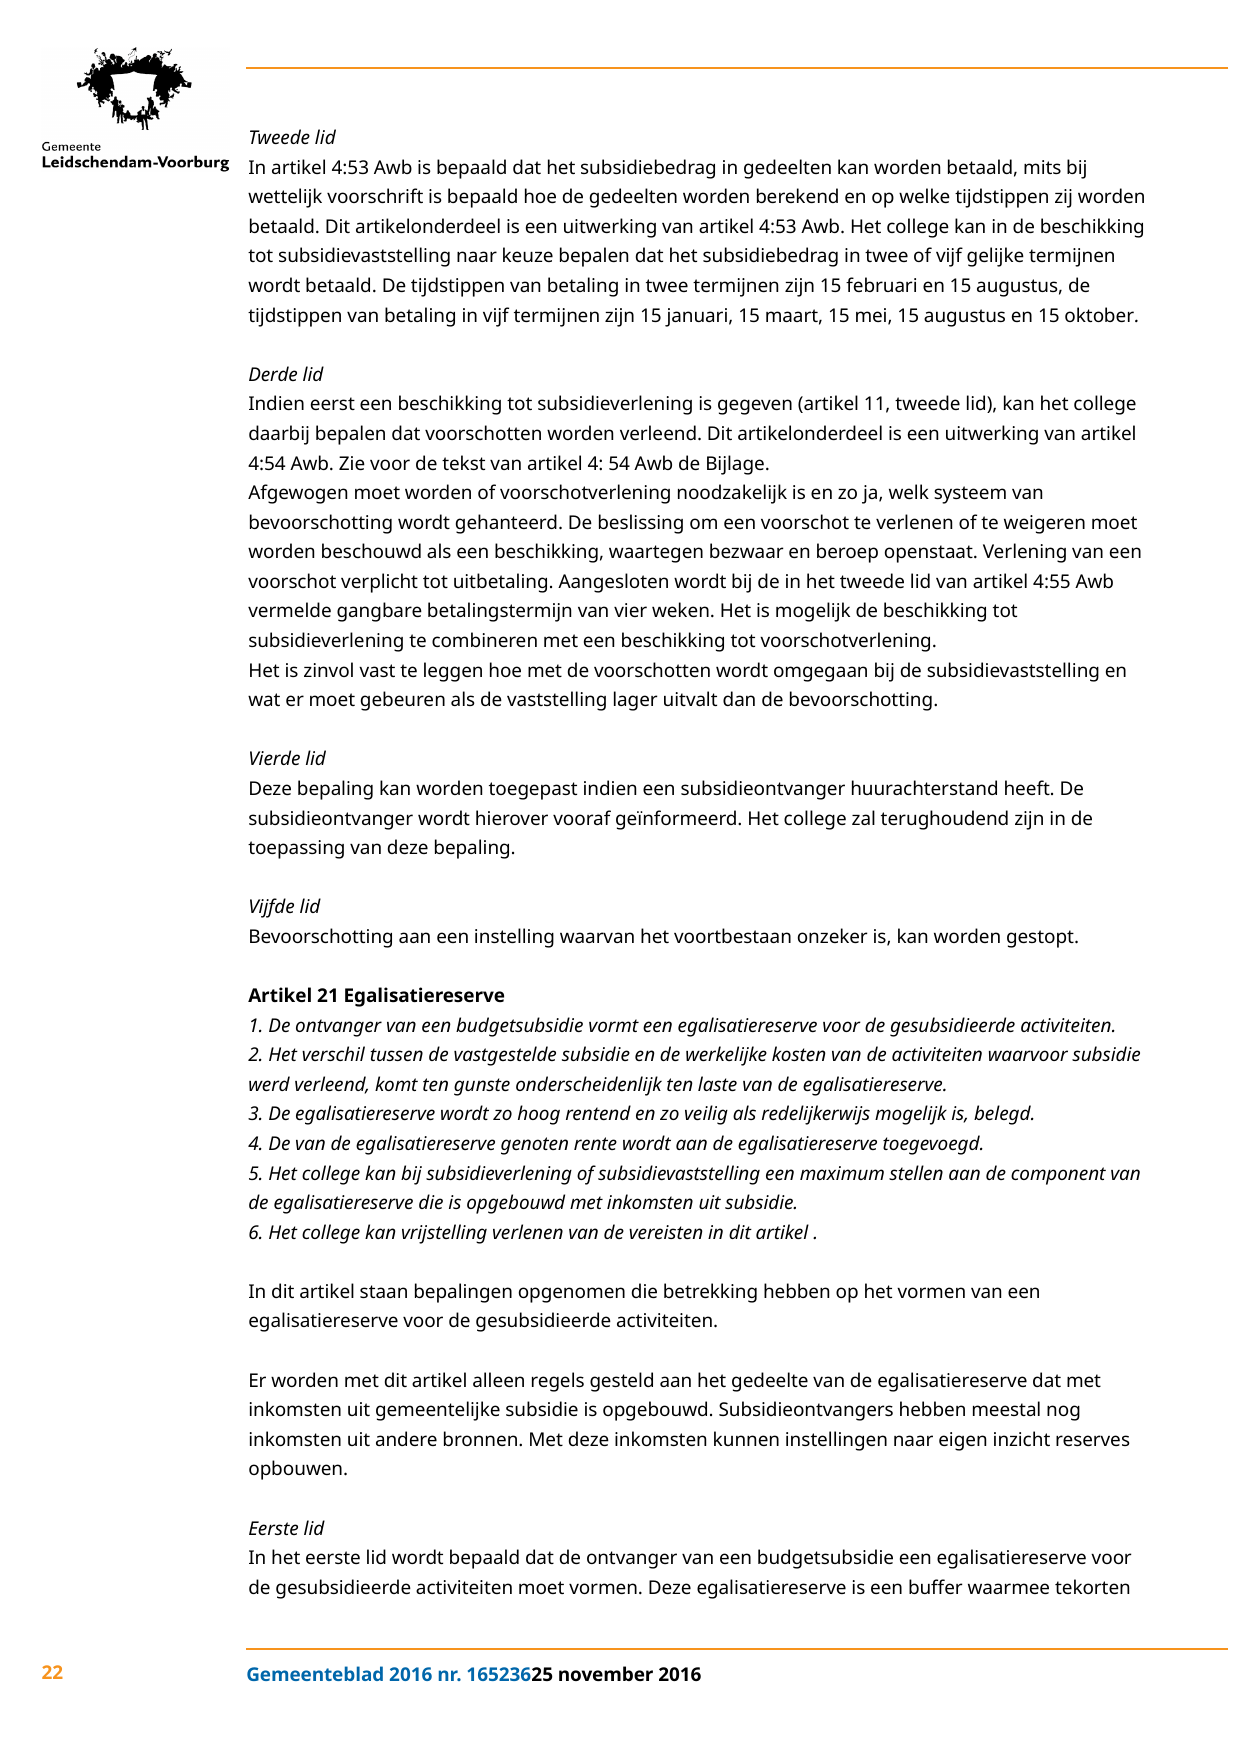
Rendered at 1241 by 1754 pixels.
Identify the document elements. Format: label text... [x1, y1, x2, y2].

text Het is zinvol vast te leggen hoe met de voorschotten wordt omgegaan bij de subsidievaststelling en wat er moet gebeuren als de vaststelling lager uitvalt dan de bevoorschotting. [248, 657, 1152, 712]
text 6. Het college kan vrijstelling verlenen van de vereisten in dit artikel . [248, 1219, 1152, 1245]
text Indien eerst een beschikking tot subsidieverlening is gegeven (artikel 11, tweede lid), kan het college daarbij bepalen dat voorschotten worden verleend. Dit artikelonderdeel is een uitwerking van artikel 4:54 Awb. Zie voor de tekst van artikel 4: 54 Awb de Bijlage. [248, 391, 1152, 476]
text Eerste lid [248, 1515, 1152, 1541]
text Deze bepaling kan worden toegepast indien een subsidieontvanger huurachterstand heeft. De subsidieontvanger wordt hierover vooraf geïnformeerd. Het college zal terughoudend zijn in de toepassing van deze bepaling. [248, 775, 1152, 860]
text 3. De egalisatiereserve wordt zo hoog rentend en zo veilig als redelijkerwijs mogelijk is, belegd. [248, 1101, 1152, 1126]
text 5. Het college kan bij subsidieverlening of subsidievaststelling een maximum stellen aan de component van de egalisatiereserve die is opgebouwd met inkomsten uit subsidie. [248, 1160, 1152, 1215]
text Vijfde lid [248, 893, 1152, 919]
text Afgewogen moet worden of voorschotverlening noodzakelijk is en zo ja, welk systeem van bevoorschotting wordt gehanteerd. De beslissing om een voorschot te verlenen of te weigeren moet worden beschouwd als een beschikking, waartegen bezwaar en beroep openstaat. Verlening van een voorschot verplicht tot uitbetaling. Aangesloten wordt bij de in het tweede lid van artikel 4:55 Awb vermelde gangbare betalingstermijn van vier weken. Het is mogelijk de beschikking tot subsidieverlening te combineren met een beschikking tot voorschotverlening. [248, 479, 1152, 653]
text In het eerste lid wordt bepaald dat de ontvanger van een budgetsubsidie een egalisatiereserve voor de gesubsidieerde activiteiten moet vormen. Deze egalisatiereserve is een buffer waarmee tekorten [248, 1544, 1152, 1600]
text 4. De van de egalisatiereserve genoten rente wordt aan de egalisatiereserve toegevoegd. [248, 1130, 1152, 1156]
text Vierde lid [248, 746, 1152, 771]
text Bevoorschotting aan een instelling waarvan het voortbestaan onzeker is, kan worden gestopt. [248, 923, 1152, 949]
text Er worden met dit artikel alleen regels gesteld aan het gedeelte van de egalisatiereserve dat met inkomsten uit gemeentelijke subsidie is opgebouwd. Subsidieontvangers hebben meestal nog inkomsten uit andere bronnen. Met deze inkomsten kunnen instellingen naar eigen inzicht reserves opbouwen. [248, 1367, 1152, 1481]
text In dit artikel staan bepalingen opgenomen die betrekking hebben op het vormen van een egalisatiereserve voor de gesubsidieerde activiteiten. [248, 1278, 1152, 1333]
text 1. De ontvanger van een budgetsubsidie vormt een egalisatiereserve voor de gesubsidieerde activiteiten. [248, 1012, 1152, 1038]
text Derde lid [248, 361, 1152, 387]
text 2. Het verschil tussen de vastgestelde subsidie en de werkelijke kosten van de activiteiten waarvoor subsidie werd verleend, komt ten gunste onderscheidenlijk ten laste van de egalisatiereserve. [248, 1041, 1152, 1097]
text Artikel 21 Egalisatiereserve [248, 982, 1152, 1008]
text Tweede lid [248, 124, 1152, 150]
text In artikel 4:53 Awb is bepaald dat het subsidiebedrag in gedeelten kan worden betaald, mits bij wettelijk voorschrift is bepaald hoe de gedeelten worden berekend en op welke tijdstippen zij worden betaald. Dit artikelonderdeel is een uitwerking van artikel 4:53 Awb. Het college kan in de beschikking tot subsidievaststelling naar keuze bepalen dat het subsidiebedrag in twee of vijf gelijke termijnen wordt betaald. De tijdstippen van betaling in twee termijnen zijn 15 februari en 15 augustus, de tijdstippen van betaling in vijf termijnen zijn 15 januari, 15 maart, 15 mei, 15 augustus en 15 oktober. [248, 154, 1152, 328]
picture [41, 47, 231, 172]
